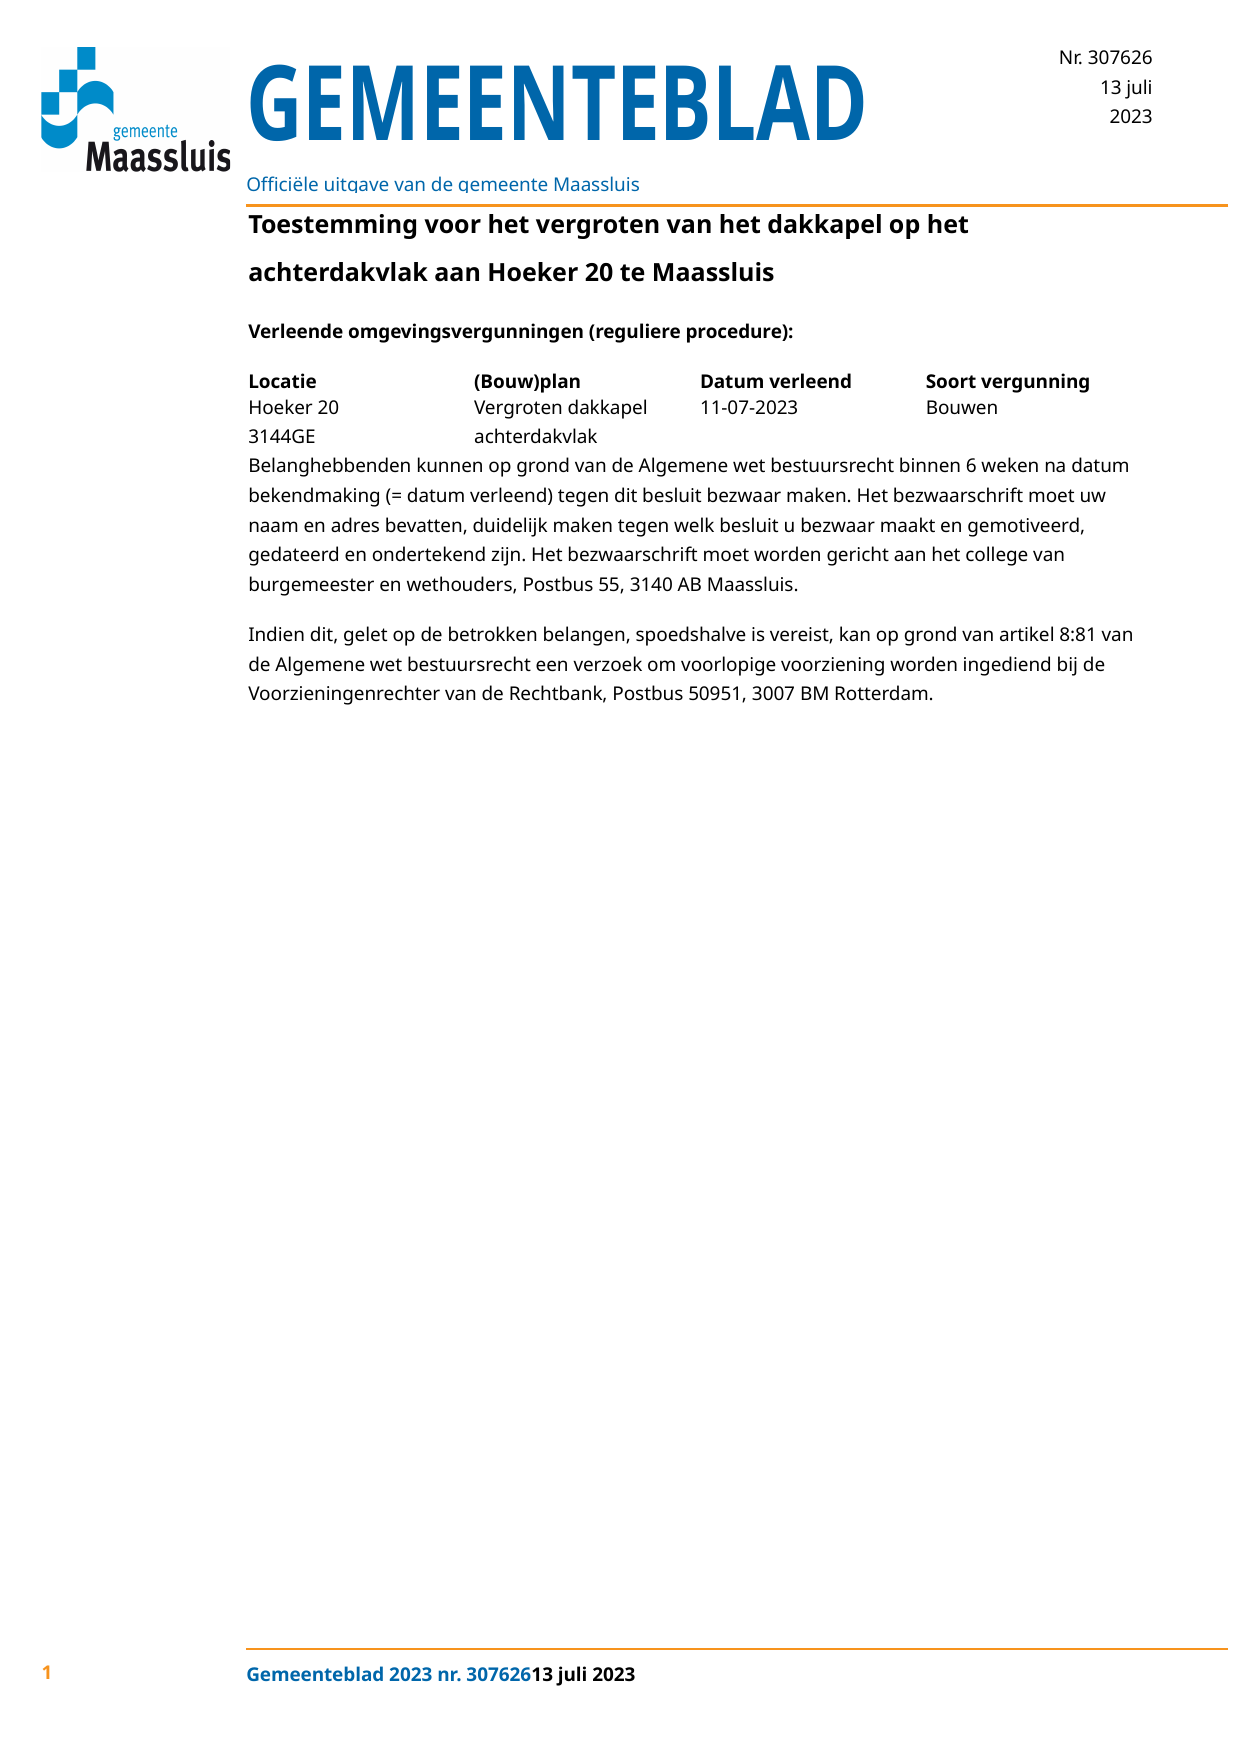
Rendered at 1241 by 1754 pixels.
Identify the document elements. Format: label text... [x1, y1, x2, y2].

table_cell Vergroten dakkapel achterdakvlak [474, 394, 700, 449]
table_header Datum verleend [700, 369, 926, 394]
picture [41, 47, 77, 92]
table_cell 11-07-2023 [700, 394, 926, 449]
table_header Locatie [248, 369, 474, 394]
text Indien dit, gelet op de betrokken belangen, spoedshalve is vereist, kan op grond van artikel 8:81 van de Algemene wet bestuursrecht een verzoek om voorlopige voorziening worden ingediend bij de Voorzieningenrechter van de Rechtbank, Postbus 50951, 3007 BM Rotterdam. [248, 621, 1152, 706]
text Belanghebbenden kunnen op grond van de Algemene wet bestuursrecht binnen 6 weken na datum bekendmaking (= datum verleend) tegen dit besluit bezwaar maken. Het bezwaarschrift moet uw naam en adres bevatten, duidelijk maken tegen welk besluit u bezwaar maakt en gemotiveerd, gedateerd en ondertekend zijn. Het bezwaarschrift moet worden gericht aan het college van burgemeester en wethouders, Postbus 55, 3140 AB Maassluis. [248, 453, 1152, 597]
picture [41, 47, 231, 172]
text Verleende omgevingsvergunningen (reguliere procedure): [248, 318, 1152, 344]
table_cell Hoeker 20 3144GE [248, 394, 474, 449]
table_cell Bouwen [926, 394, 1152, 449]
table_header (Bouw)plan [474, 369, 700, 394]
text Toestemming voor het vergroten van het dakkapel op het achterdakvlak aan Hoeker 20 te Maassluis [248, 207, 1152, 288]
table_header Soort vergunning [926, 369, 1152, 394]
